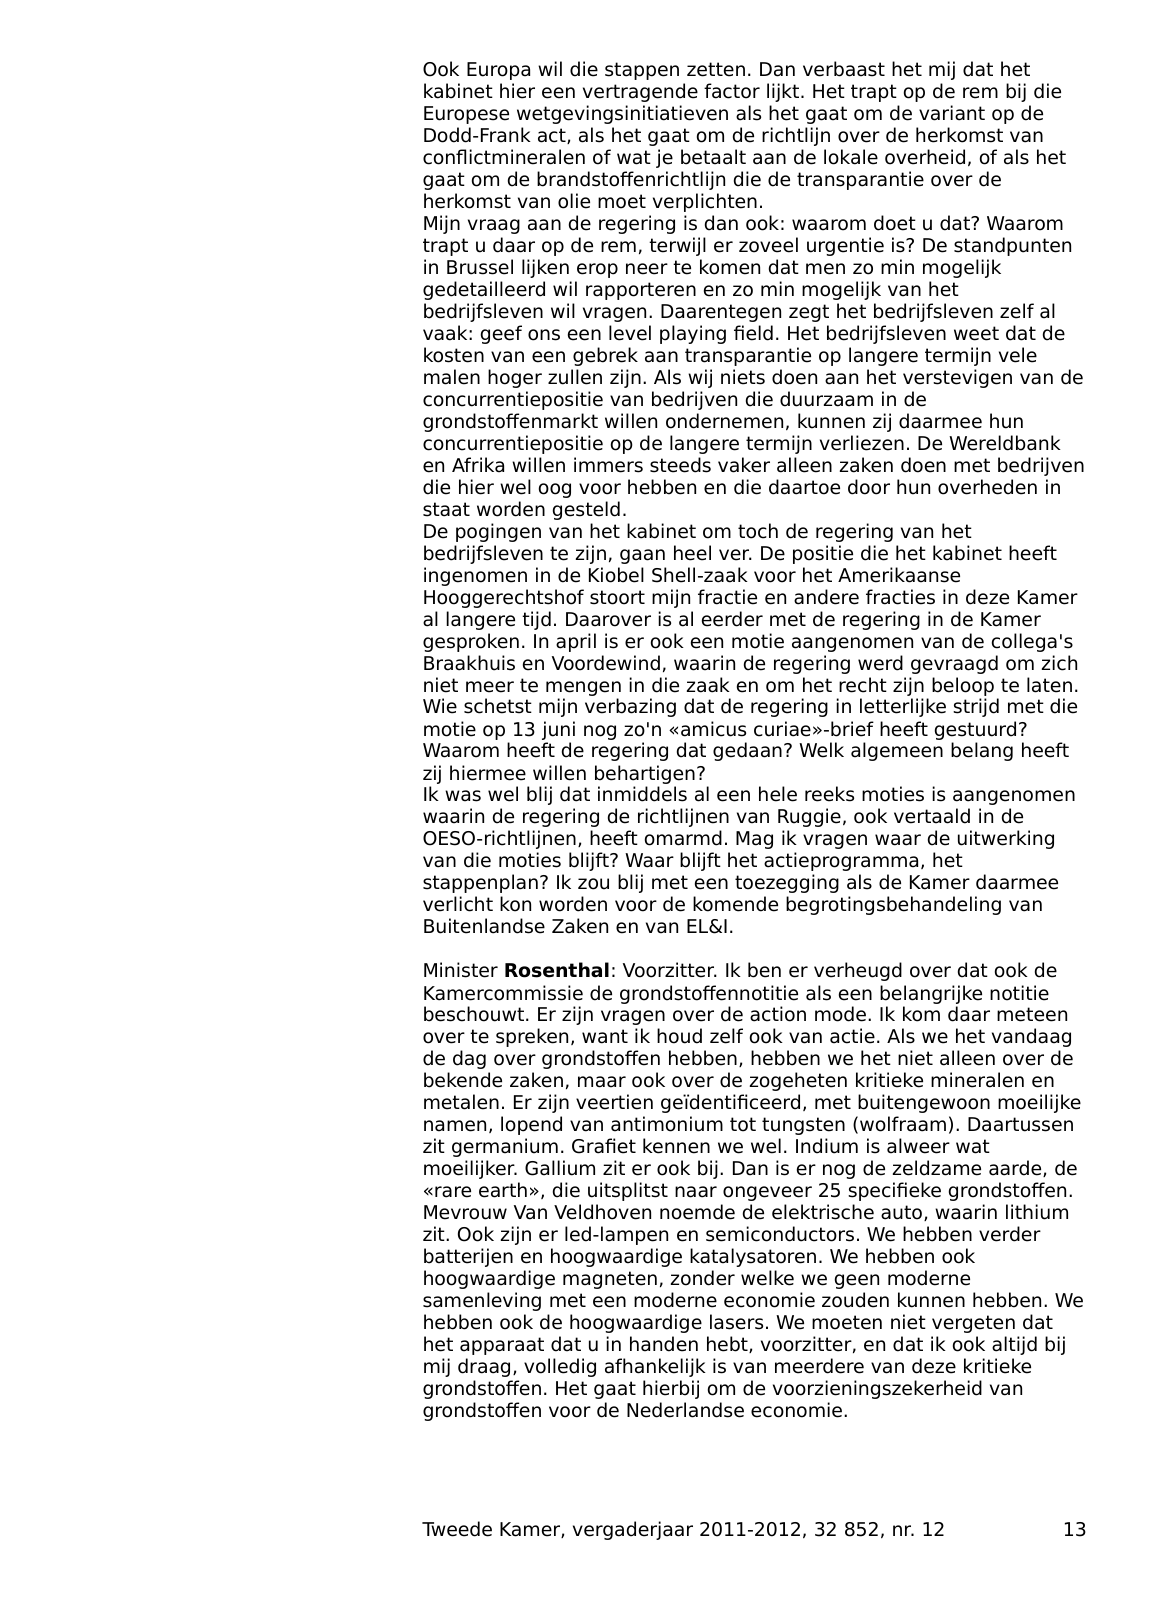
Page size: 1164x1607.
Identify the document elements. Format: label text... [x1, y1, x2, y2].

text Mijn vraag aan de regering is dan ook: waarom doet u dat? Waarom trapt u daar op de rem, terwijl er zoveel urgentie is? De standpunten in Brussel lijken erop neer te komen dat men zo min mogelijk gedetailleerd wil rapporteren en zo min mogelijk van het bedrijfsleven wil vragen. Daarentegen zegt het bedrijfsleven zelf al vaak: geef ons een level playing field. Het bedrijfsleven weet dat de kosten van een gebrek aan transparantie op langere termijn vele malen hoger zullen zijn. Als wij niets doen aan het verstevigen van de concurrentiepositie van bedrijven die duurzaam in de grondstoffenmarkt willen ondernemen, kunnen zij daarmee hun concurrentiepositie op de langere termijn verliezen. De Wereldbank en Afrika willen immers steeds vaker alleen zaken doen met bedrijven die hier wel oog voor hebben en die daartoe door hun overheden in staat worden gesteld. [422, 213, 1087, 521]
text Ik was wel blij dat inmiddels al een hele reeks moties is aangenomen waarin de regering de richtlijnen van Ruggie, ook vertaald in de OESO-richtlijnen, heeft omarmd. Mag ik vragen waar de uitwerking van die moties blijft? Waar blijft het actieprogramma, het stappenplan? Ik zou blij met een toezegging als de Kamer daarmee verlicht kon worden voor de komende begrotingsbehandeling van Buitenlandse Zaken en van EL&I. [422, 784, 1087, 938]
text Minister Rosenthal: Voorzitter. Ik ben er verheugd over dat ook de Kamercommissie de grondstoffennotitie als een belangrijke notitie beschouwt. Er zijn vragen over de action mode. Ik kom daar meteen over te spreken, want ik houd zelf ook van actie. Als we het vandaag de dag over grondstoffen hebben, hebben we het niet alleen over de bekende zaken, maar ook over de zogeheten kritieke mineralen en metalen. Er zijn veertien geïdentificeerd, met buitengewoon moeilijke namen, lopend van antimonium tot tungsten (wolfraam). Daartussen zit germanium. Grafiet kennen we wel. Indium is alweer wat moeilijker. Gallium zit er ook bij. Dan is er nog de zeldzame aarde, de «rare earth», die uitsplitst naar ongeveer 25 specifieke grondstoffen. Mevrouw Van Veldhoven noemde de elektrische auto, waarin lithium zit. Ook zijn er led-lampen en semiconductors. We hebben verder batterijen en hoogwaardige katalysatoren. We hebben ook hoogwaardige magneten, zonder welke we geen moderne samenleving met een moderne economie zouden kunnen hebben. We hebben ook de hoogwaardige lasers. We moeten niet vergeten dat het apparaat dat u in handen hebt, voorzitter, en dat ik ook altijd bij mij draag, volledig afhankelijk is van meerdere van deze kritieke grondstoffen. Het gaat hierbij om de voorzieningszekerheid van grondstoffen voor de Nederlandse economie. [422, 960, 1087, 1422]
text De pogingen van het kabinet om toch de regering van het bedrijfsleven te zijn, gaan heel ver. De positie die het kabinet heeft ingenomen in de Kiobel Shell-zaak voor het Amerikaanse Hooggerechtshof stoort mijn fractie en andere fracties in deze Kamer al langere tijd. Daarover is al eerder met de regering in de Kamer gesproken. In april is er ook een motie aangenomen van de collega's Braakhuis en Voordewind, waarin de regering werd gevraagd om zich niet meer te mengen in die zaak en om het recht zijn beloop te laten. Wie schetst mijn verbazing dat de regering in letterlijke strijd met die motie op 13 juni nog zo'n «amicus curiae»-brief heeft gestuurd? Waarom heeft de regering dat gedaan? Welk algemeen belang heeft zij hiermee willen behartigen? [422, 521, 1087, 784]
text Ook Europa wil die stappen zetten. Dan verbaast het mij dat het kabinet hier een vertragende factor lijkt. Het trapt op de rem bij die Europese wetgevingsinitiatieven als het gaat om de variant op de Dodd-Frank act, als het gaat om de richtlijn over de herkomst van conflictmineralen of wat je betaalt aan de lokale overheid, of als het gaat om de brandstoffenrichtlijn die de transparantie over de herkomst van olie moet verplichten. [422, 59, 1087, 213]
